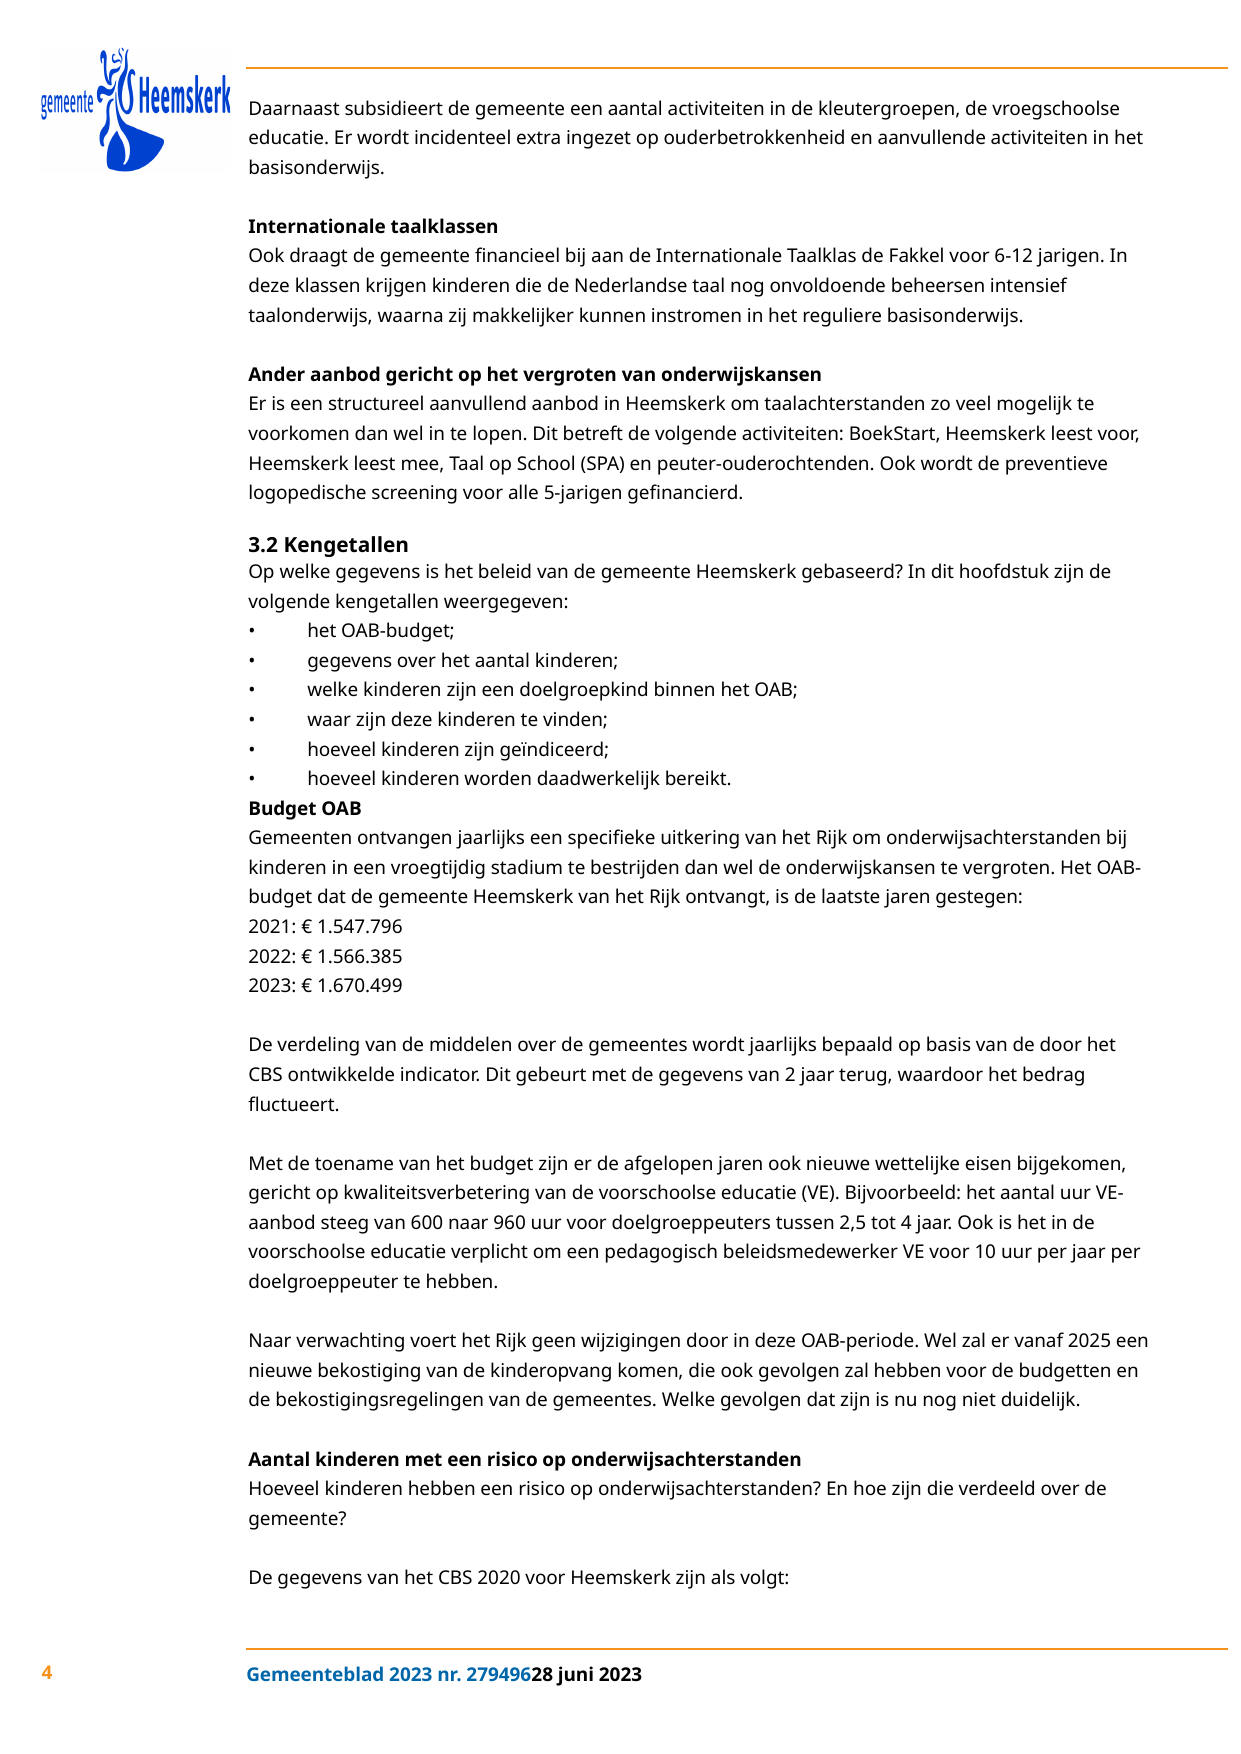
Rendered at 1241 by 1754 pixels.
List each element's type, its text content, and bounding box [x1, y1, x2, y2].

text Gemeenten ontvangen jaarlijks een specifieke uitkering van het Rijk om onderwijsachterstanden bij kinderen in een vroegtijdig stadium te bestrijden dan wel de onderwijskansen te vergroten. Het OAB-budget dat de gemeente Heemskerk van het Rijk ontvangt, is de laatste jaren gestegen: [248, 824, 1152, 909]
text 3.2 Kengetallen [248, 530, 1152, 558]
text Budget OAB [248, 795, 1152, 821]
text Daarnaast subsidieert de gemeente een aantal activiteiten in de kleutergroepen, de vroegschoolse educatie. Er wordt incidenteel extra ingezet op ouderbetrokkenheid en aanvullende activiteiten in het basisonderwijs. [248, 95, 1152, 180]
text Er is een structureel aanvullend aanbod in Heemskerk om taalachterstanden zo veel mogelijk te voorkomen dan wel in te lopen. Dit betreft de volgende activiteiten: BoekStart, Heemskerk leest voor, Heemskerk leest mee, Taal op School (SPA) en peuter-ouderochtenden. Ook wordt de preventieve logopedische screening voor alle 5-jarigen gefinancierd. [248, 391, 1152, 505]
text Internationale taalklassen [248, 213, 1152, 239]
text Ook draagt de gemeente financieel bij aan de Internationale Taalklas de Fakkel voor 6-12 jarigen. In deze klassen krijgen kinderen die de Nederlandse taal nog onvoldoende beheersen intensief taalonderwijs, waarna zij makkelijker kunnen instromen in het reguliere basisonderwijs. [248, 243, 1152, 328]
text Met de toename van het budget zijn er de afgelopen jaren ook nieuwe wettelijke eisen bijgekomen, gericht op kwaliteitsverbetering van de voorschoolse educatie (VE). Bijvoorbeeld: het aantal uur VE-aanbod steeg van 600 naar 960 uur voor doelgroeppeuters tussen 2,5 tot 4 jaar. Ook is het in de voorschoolse educatie verplicht om een pedagogisch beleidsmedewerker VE voor 10 uur per jaar per doelgroeppeuter te hebben. [248, 1150, 1152, 1294]
text 2023: € 1.670.499 [248, 972, 1152, 998]
list het OAB-budget; [248, 617, 1152, 643]
picture [41, 47, 231, 172]
list waar zijn deze kinderen te vinden; [248, 706, 1152, 732]
text Naar verwachting voert het Rijk geen wijzigingen door in deze OAB-periode. Wel zal er vanaf 2025 een nieuwe bekostiging van de kinderopvang komen, die ook gevolgen zal hebben voor de budgetten en de bekostigingsregelingen van de gemeentes. Welke gevolgen dat zijn is nu nog niet duidelijk. [248, 1327, 1152, 1412]
list hoeveel kinderen worden daadwerkelijk bereikt. [248, 765, 1152, 791]
list hoeveel kinderen zijn geïndiceerd; [248, 736, 1152, 761]
list welke kinderen zijn een doelgroepkind binnen het OAB; [248, 677, 1152, 702]
text De verdeling van de middelen over de gemeentes wordt jaarlijks bepaald op basis van de door het CBS ontwikkelde indicator. Dit gebeurt met de gegevens van 2 jaar terug, waardoor het bedrag fluctueert. [248, 1032, 1152, 1116]
text 2022: € 1.566.385 [248, 943, 1152, 968]
text Aantal kinderen met een risico op onderwijsachterstanden [248, 1446, 1152, 1471]
text Hoeveel kinderen hebben een risico op onderwijsachterstanden? En hoe zijn die verdeeld over de gemeente? [248, 1475, 1152, 1531]
text 2021: € 1.547.796 [248, 913, 1152, 939]
text Ander aanbod gericht op het vergroten van onderwijskansen [248, 361, 1152, 387]
text Op welke gegevens is het beleid van de gemeente Heemskerk gebaseerd? In dit hoofdstuk zijn de volgende kengetallen weergegeven: [248, 558, 1152, 613]
list gegevens over het aantal kinderen; [248, 647, 1152, 673]
text De gegevens van het CBS 2020 voor Heemskerk zijn als volgt: [248, 1564, 1152, 1590]
